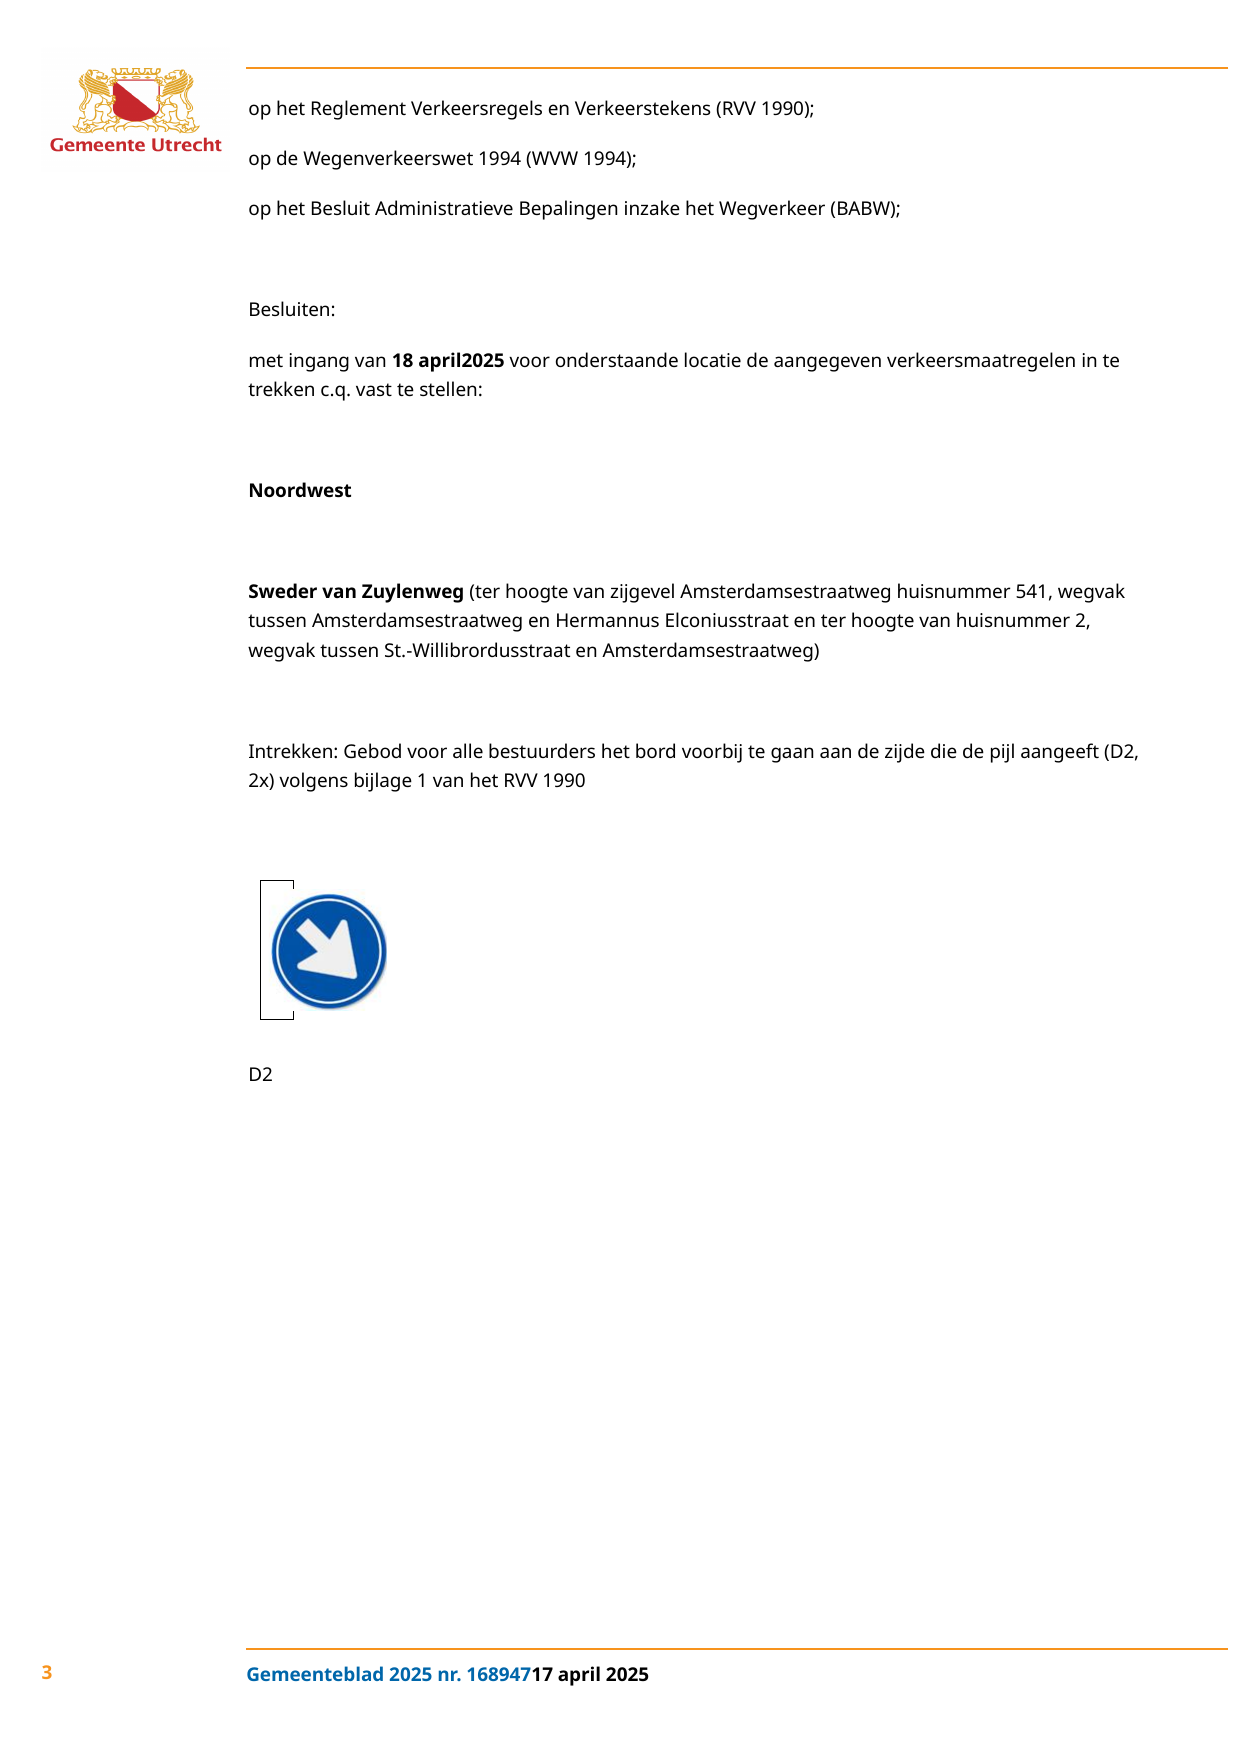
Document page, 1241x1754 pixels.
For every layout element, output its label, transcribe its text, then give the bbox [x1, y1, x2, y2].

text op de Wegenverkeerswet 1994 (WVW 1994); [248, 145, 1152, 171]
picture [268, 889, 387, 1011]
text Intrekken: Gebod voor alle bestuurders het bord voorbij te gaan aan de zijde die de pijl aangeeft (D2, 2x) volgens bijlage 1 van het RVV 1990 [248, 738, 1152, 793]
text Sweder van Zuylenweg (ter hoogte van zijgevel Amsterdamsestraatweg huisnummer 541, wegvak tussen Amsterdamsestraatweg en Hermannus Elconiusstraat en ter hoogte van huisnummer 2, wegvak tussen St.-Willibrordusstraat en Amsterdamsestraatweg) [248, 578, 1152, 663]
text D2 [248, 1062, 1152, 1087]
text Besluiten: [248, 296, 1152, 322]
text Noordwest [248, 477, 1152, 503]
text met ingang van 18 april2025 voor onderstaande locatie de aangegeven verkeersmaatregelen in te trekken c.q. vast te stellen: [248, 347, 1152, 402]
picture [41, 47, 231, 172]
text op het Besluit Administratieve Bepalingen inzake het Wegverkeer (BABW); [248, 196, 1152, 221]
text op het Reglement Verkeersregels en Verkeerstekens (RVV 1990); [248, 95, 1152, 121]
